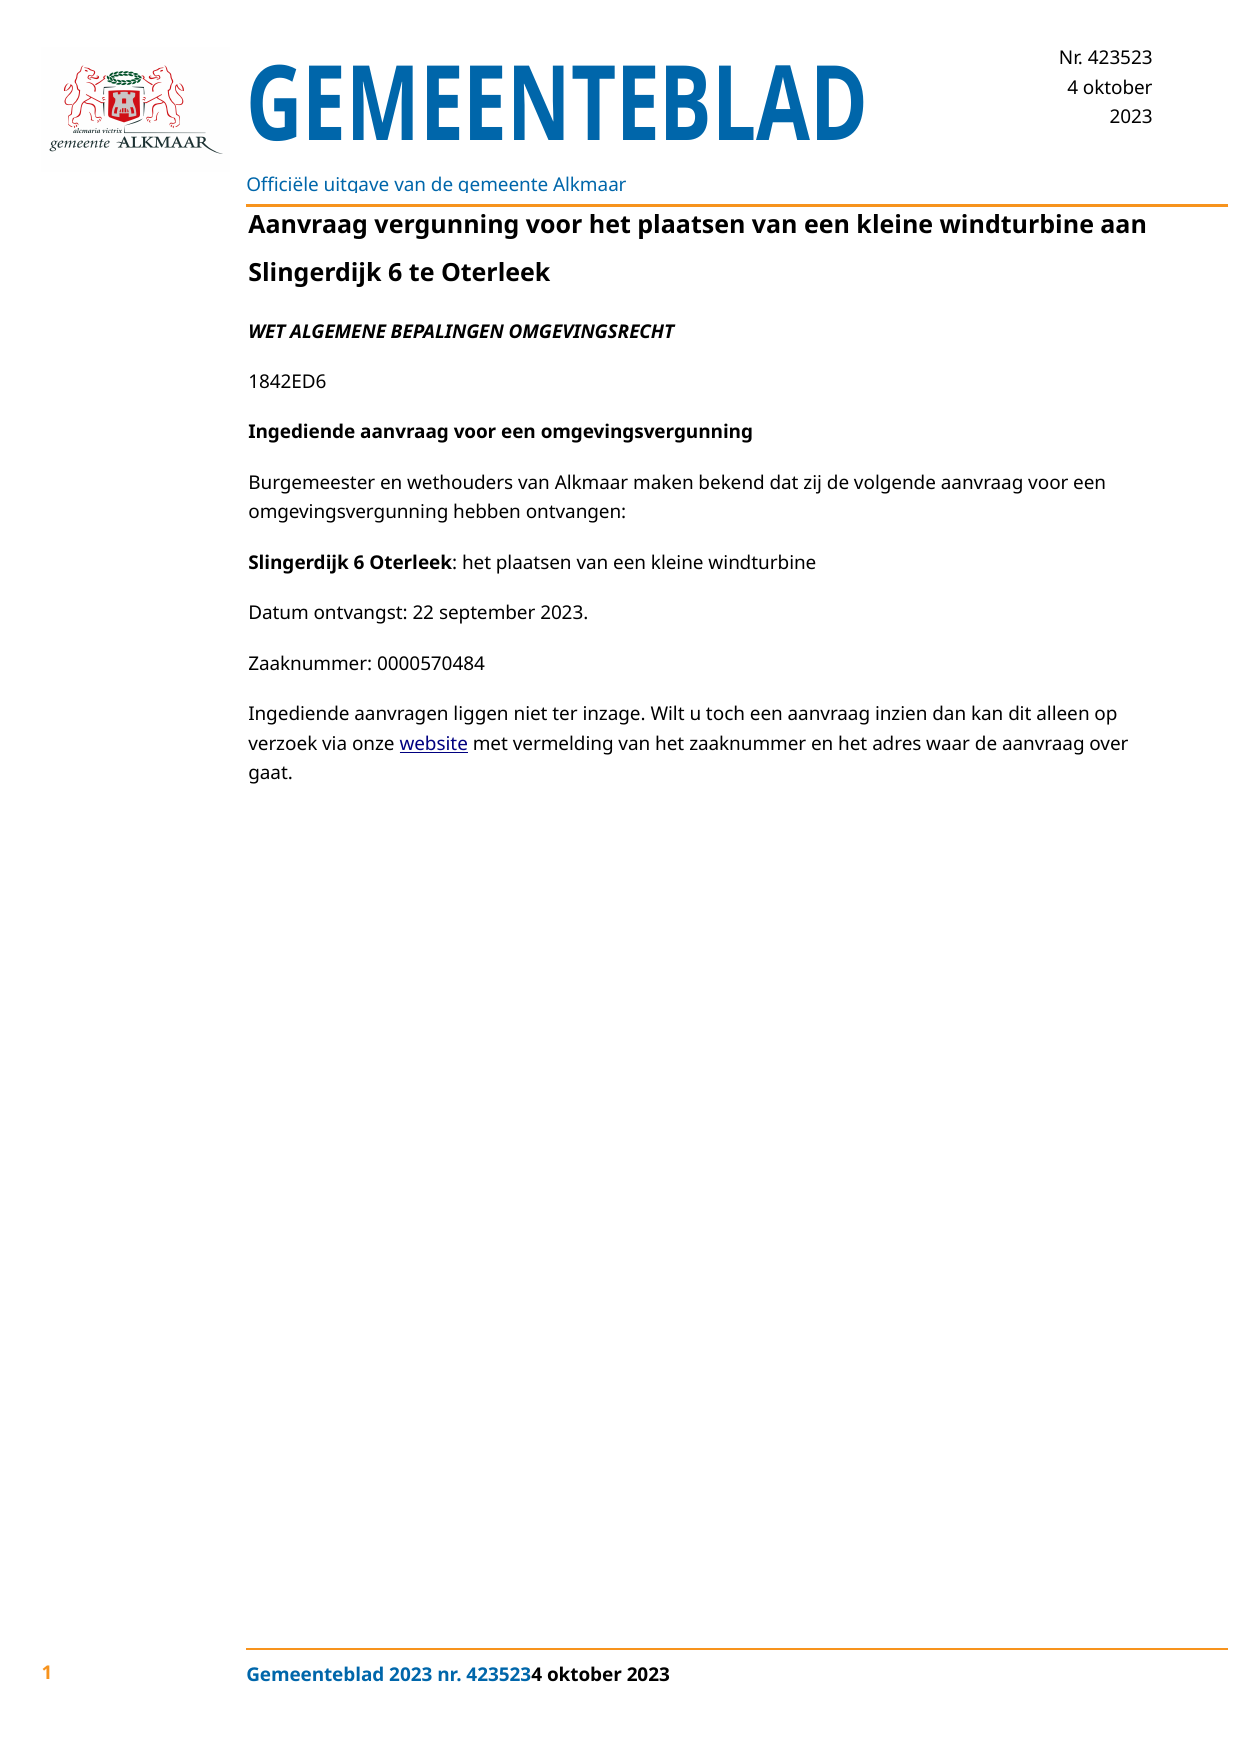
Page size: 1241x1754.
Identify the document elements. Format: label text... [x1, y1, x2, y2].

text Datum ontvangst: 22 september 2023. [248, 599, 1152, 625]
text Ingediende aanvragen liggen niet ter inzage. Wilt u toch een aanvraag inzien dan kan dit alleen op verzoek via onze website met vermelding van het zaaknummer en het adres waar de aanvraag over gaat. [248, 700, 1152, 785]
picture [41, 47, 231, 172]
text Zaaknummer: 0000570484 [248, 650, 1152, 676]
text Aanvraag vergunning voor het plaatsen van een kleine windturbine aan Slingerdijk 6 te Oterleek [248, 207, 1152, 288]
text Ingediende aanvraag voor een omgevingsvergunning [248, 419, 1152, 444]
text 1842ED6 [248, 368, 1152, 394]
text Slingerdijk 6 Oterleek: het plaatsen van een kleine windturbine [248, 549, 1152, 575]
text Burgemeester en wethouders van Alkmaar maken bekend dat zij de volgende aanvraag voor een omgevingsvergunning hebben ontvangen: [248, 469, 1152, 524]
text WET ALGEMENE BEPALINGEN OMGEVINGSRECHT [248, 318, 1152, 344]
